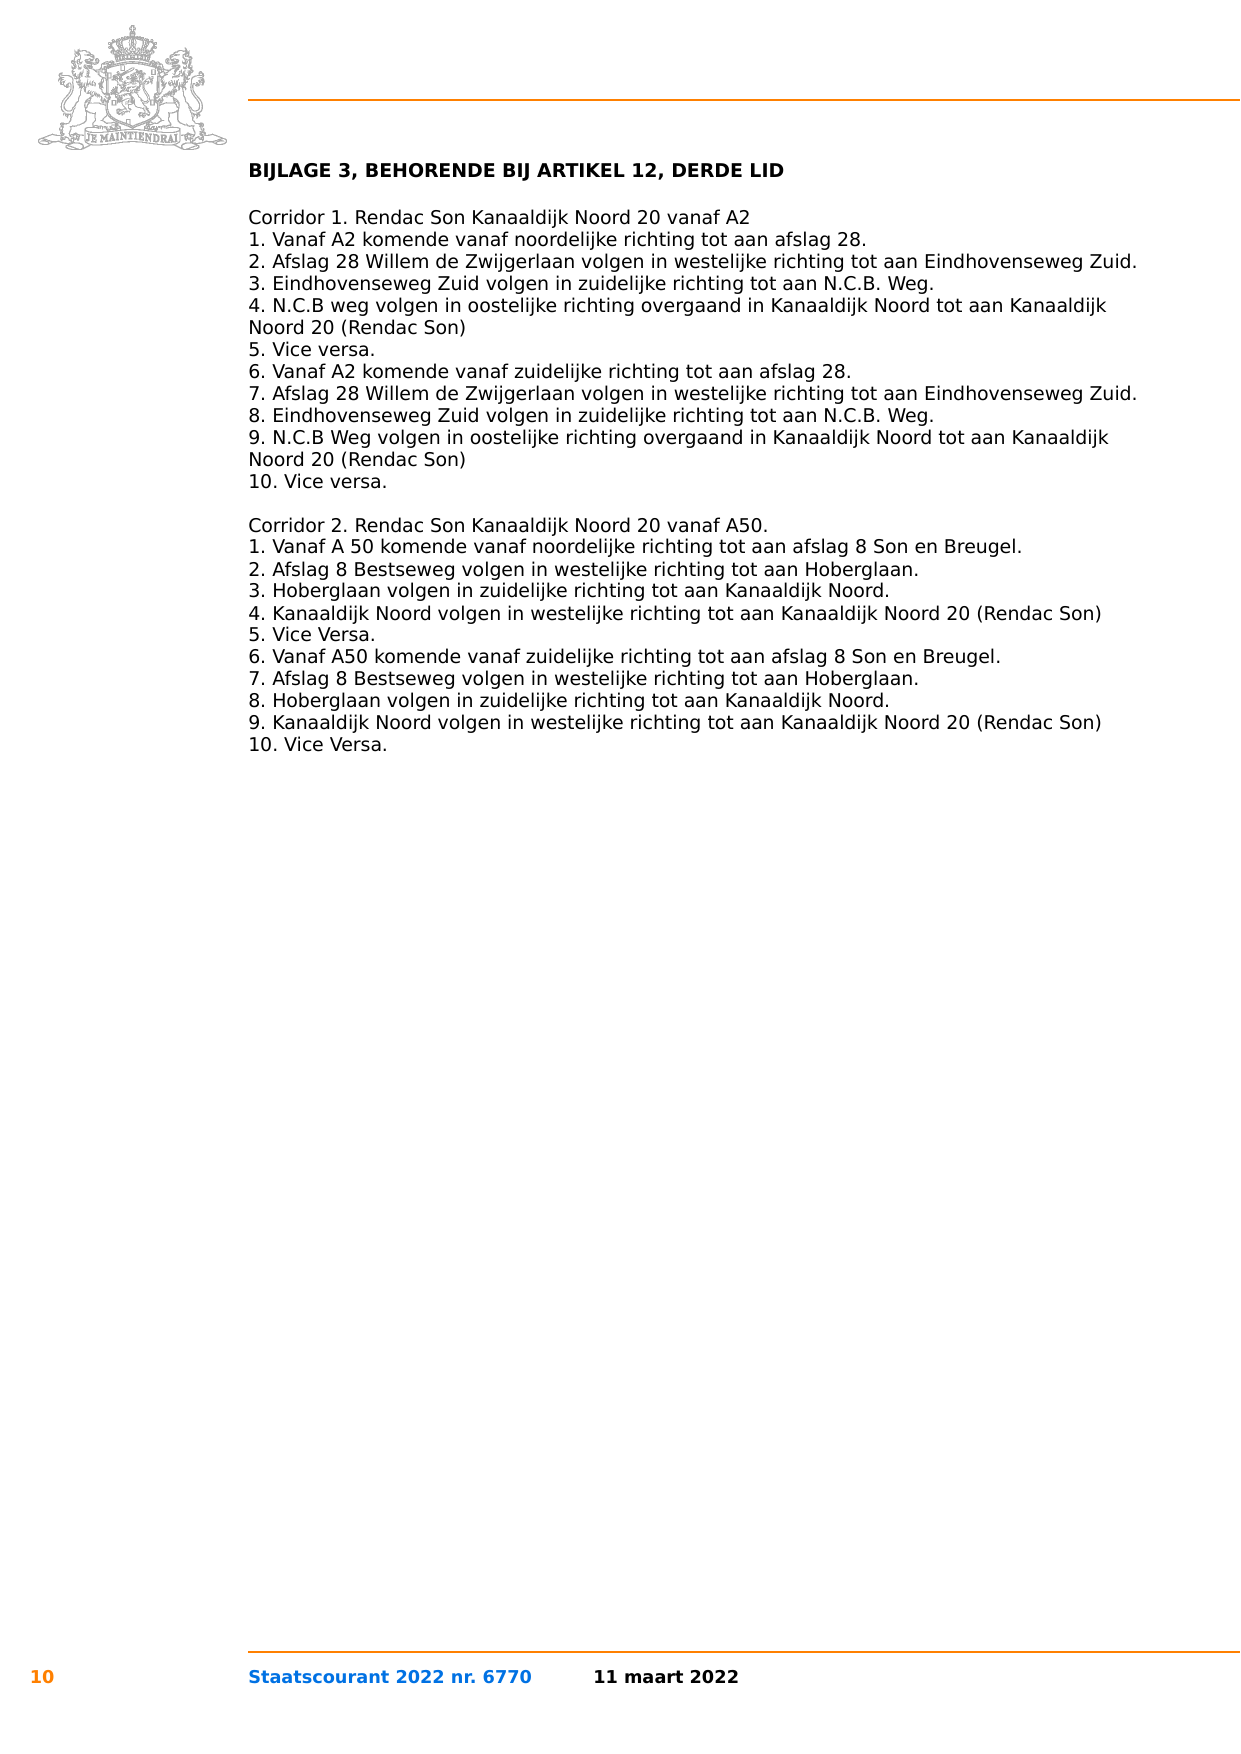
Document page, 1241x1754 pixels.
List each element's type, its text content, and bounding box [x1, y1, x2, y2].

text 2. Afslag 8 Bestseweg volgen in westelijke richting tot aan Hoberglaan. [248, 558, 1163, 580]
picture [38, 25, 227, 150]
text 2. Afslag 28 Willem de Zwijgerlaan volgen in westelijke richting tot aan Eindhovenseweg Zuid. [248, 251, 1163, 273]
text 10. Vice versa. [248, 471, 1163, 493]
text 3. Hoberglaan volgen in zuidelijke richting tot aan Kanaaldijk Noord. [248, 580, 1163, 602]
text 4. Kanaaldijk Noord volgen in westelijke richting tot aan Kanaaldijk Noord 20 (Rendac Son) [248, 602, 1163, 624]
text 5. Vice Versa. [248, 624, 1163, 646]
text 7. Afslag 28 Willem de Zwijgerlaan volgen in westelijke richting tot aan Eindhovenseweg Zuid. [248, 383, 1163, 405]
text 6. Vanaf A2 komende vanaf zuidelijke richting tot aan afslag 28. [248, 361, 1163, 383]
subtitle BIJLAGE 3, BEHORENDE BIJ ARTIKEL 12, DERDE LID [248, 160, 1163, 182]
text 1. Vanaf A 50 komende vanaf noordelijke richting tot aan afslag 8 Son en Breugel. [248, 536, 1163, 558]
text 8. Eindhovenseweg Zuid volgen in zuidelijke richting tot aan N.C.B. Weg. [248, 405, 1163, 427]
text 7. Afslag 8 Bestseweg volgen in westelijke richting tot aan Hoberglaan. [248, 668, 1163, 690]
text Corridor 1. Rendac Son Kanaaldijk Noord 20 vanaf A2 [248, 207, 1163, 229]
text 5. Vice versa. [248, 339, 1163, 361]
text 1. Vanaf A2 komende vanaf noordelijke richting tot aan afslag 28. [248, 229, 1163, 251]
text 6. Vanaf A50 komende vanaf zuidelijke richting tot aan afslag 8 Son en Breugel. [248, 646, 1163, 668]
text 4. N.C.B weg volgen in oostelijke richting overgaand in Kanaaldijk Noord tot aan Kanaaldijk Noord 20 (Rendac Son) [248, 295, 1163, 339]
text 3. Eindhovenseweg Zuid volgen in zuidelijke richting tot aan N.C.B. Weg. [248, 273, 1163, 295]
text 9. N.C.B Weg volgen in oostelijke richting overgaand in Kanaaldijk Noord tot aan Kanaaldijk Noord 20 (Rendac Son) [248, 427, 1163, 471]
text 8. Hoberglaan volgen in zuidelijke richting tot aan Kanaaldijk Noord. [248, 690, 1163, 712]
text 10. Vice Versa. [248, 734, 1163, 756]
text Corridor 2. Rendac Son Kanaaldijk Noord 20 vanaf A50. [248, 514, 1163, 536]
text 9. Kanaaldijk Noord volgen in westelijke richting tot aan Kanaaldijk Noord 20 (Rendac Son) [248, 712, 1163, 734]
